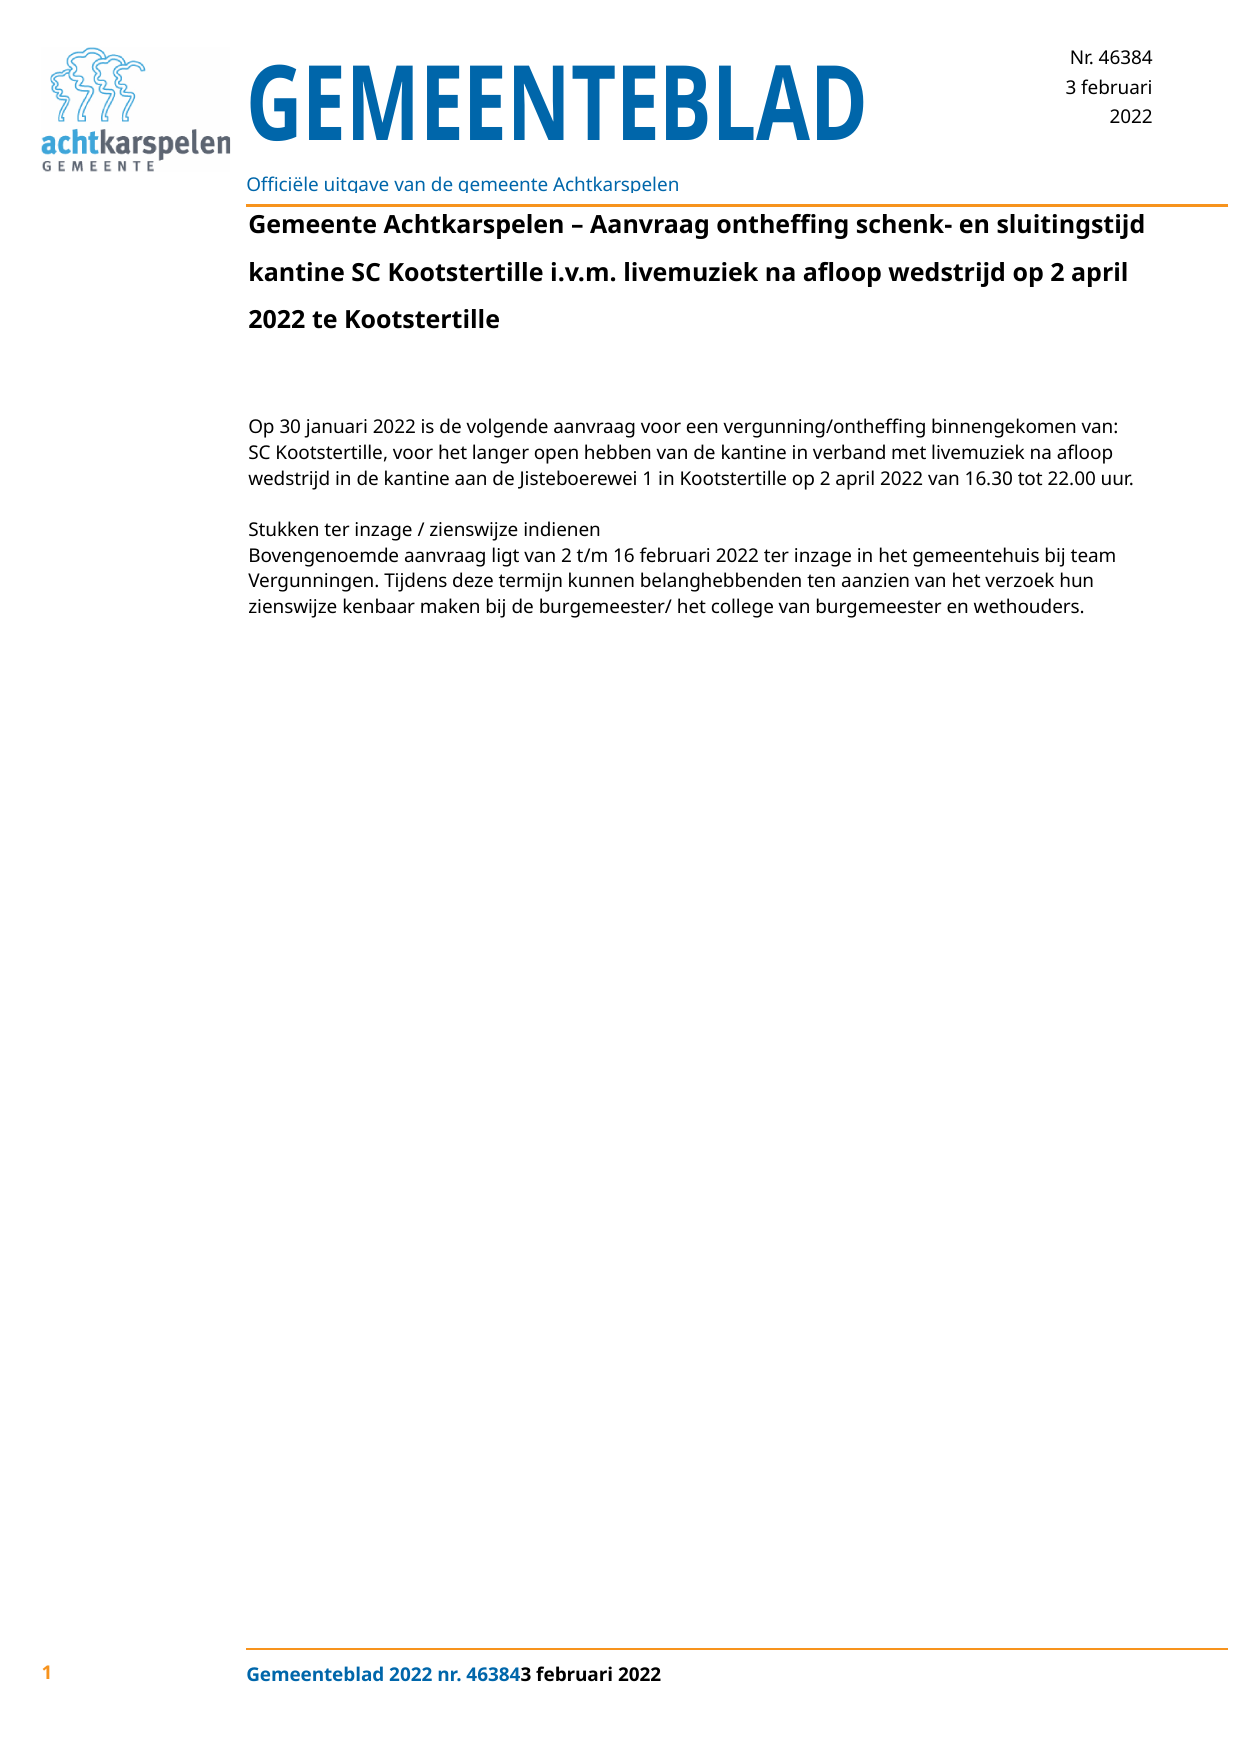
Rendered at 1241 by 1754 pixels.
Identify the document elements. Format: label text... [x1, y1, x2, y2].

text Gemeente Achtkarspelen – Aanvraag ontheffing schenk- en sluitingstijd kantine SC Kootstertille i.v.m. livemuziek na afloop wedstrijd op 2 april 2022 te Kootstertille [248, 207, 1152, 336]
picture [41, 47, 231, 172]
text Stukken ter inzage / zienswijze indienen [248, 516, 1152, 542]
text Op 30 januari 2022 is de volgende aanvraag voor een vergunning/ontheffing binnengekomen van: [248, 413, 1152, 439]
text Bovengenoemde aanvraag ligt van 2 t/m 16 februari 2022 ter inzage in het gemeentehuis bij team Vergunningen. Tijdens deze termijn kunnen belanghebbenden ten aanzien van het verzoek hun zienswijze kenbaar maken bij de burgemeester/ het college van burgemeester en wethouders. [248, 542, 1152, 619]
text SC Kootstertille, voor het langer open hebben van de kantine in verband met livemuziek na afloop wedstrijd in de kantine aan de Jisteboerewei 1 in Kootstertille op 2 april 2022 van 16.30 tot 22.00 uur. [248, 439, 1152, 491]
